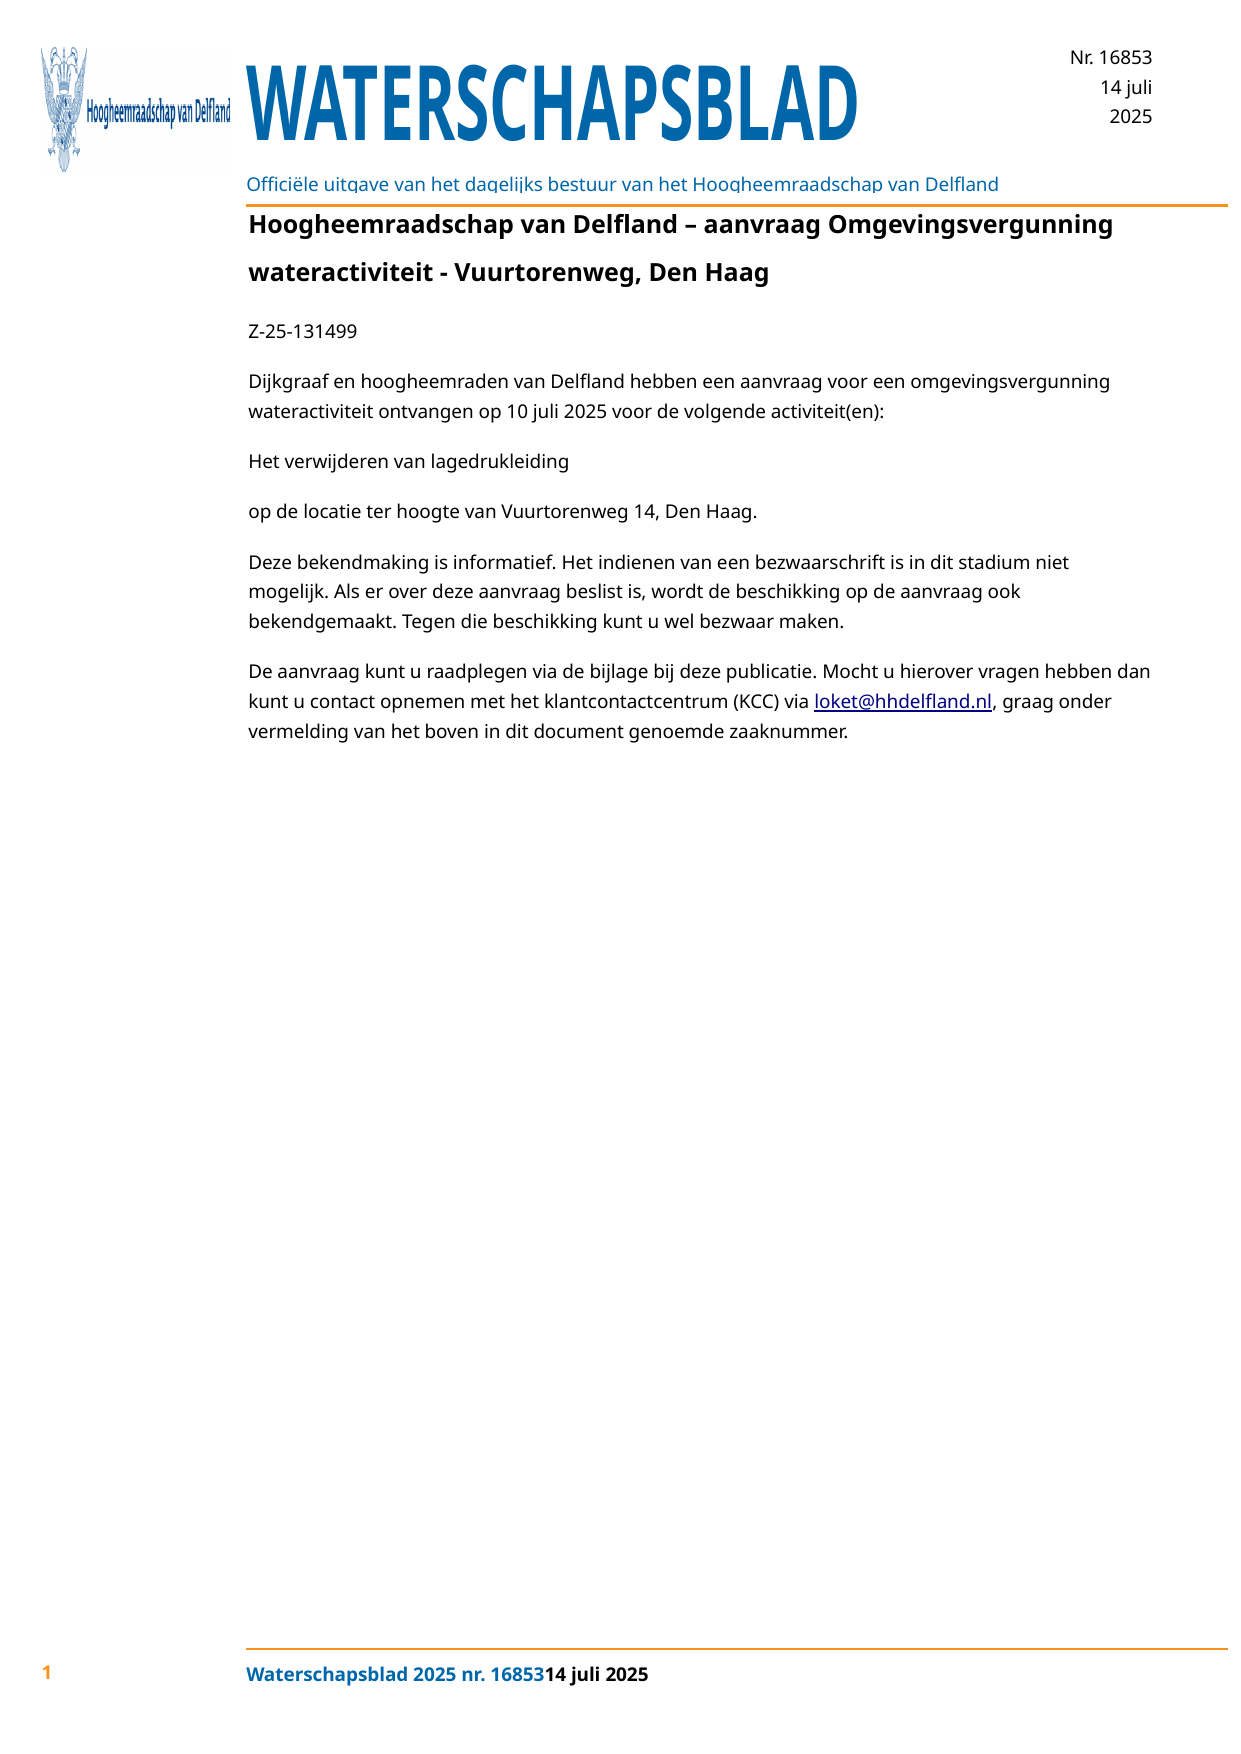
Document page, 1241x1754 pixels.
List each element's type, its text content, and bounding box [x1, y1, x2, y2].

text Deze bekendmaking is informatief. Het indienen van een bezwaarschrift is in dit stadium niet mogelijk. Als er over deze aanvraag beslist is, wordt de beschikking op de aanvraag ook bekendgemaakt. Tegen die beschikking kunt u wel bezwaar maken. [248, 549, 1152, 634]
text op de locatie ter hoogte van Vuurtorenweg 14, Den Haag. [248, 499, 1152, 524]
text Dijkgraaf en hoogheemraden van Delfland hebben een aanvraag voor een omgevingsvergunning wateractiviteit ontvangen op 10 juli 2025 voor de volgende activiteit(en): [248, 368, 1152, 424]
picture [41, 47, 231, 172]
text De aanvraag kunt u raadplegen via de bijlage bij deze publicatie. Mocht u hierover vragen hebben dan kunt u contact opnemen met het klantcontactcentrum (KCC) via loket@hhdelfland.nl, graag onder vermelding van het boven in dit document genoemde zaaknummer. [248, 659, 1152, 744]
text Z-25-131499 [248, 318, 1152, 344]
text Het verwijderen van lagedrukleiding [248, 448, 1152, 474]
text Hoogheemraadschap van Delfland – aanvraag Omgevingsvergunning wateractiviteit - Vuurtorenweg, Den Haag [248, 207, 1152, 288]
